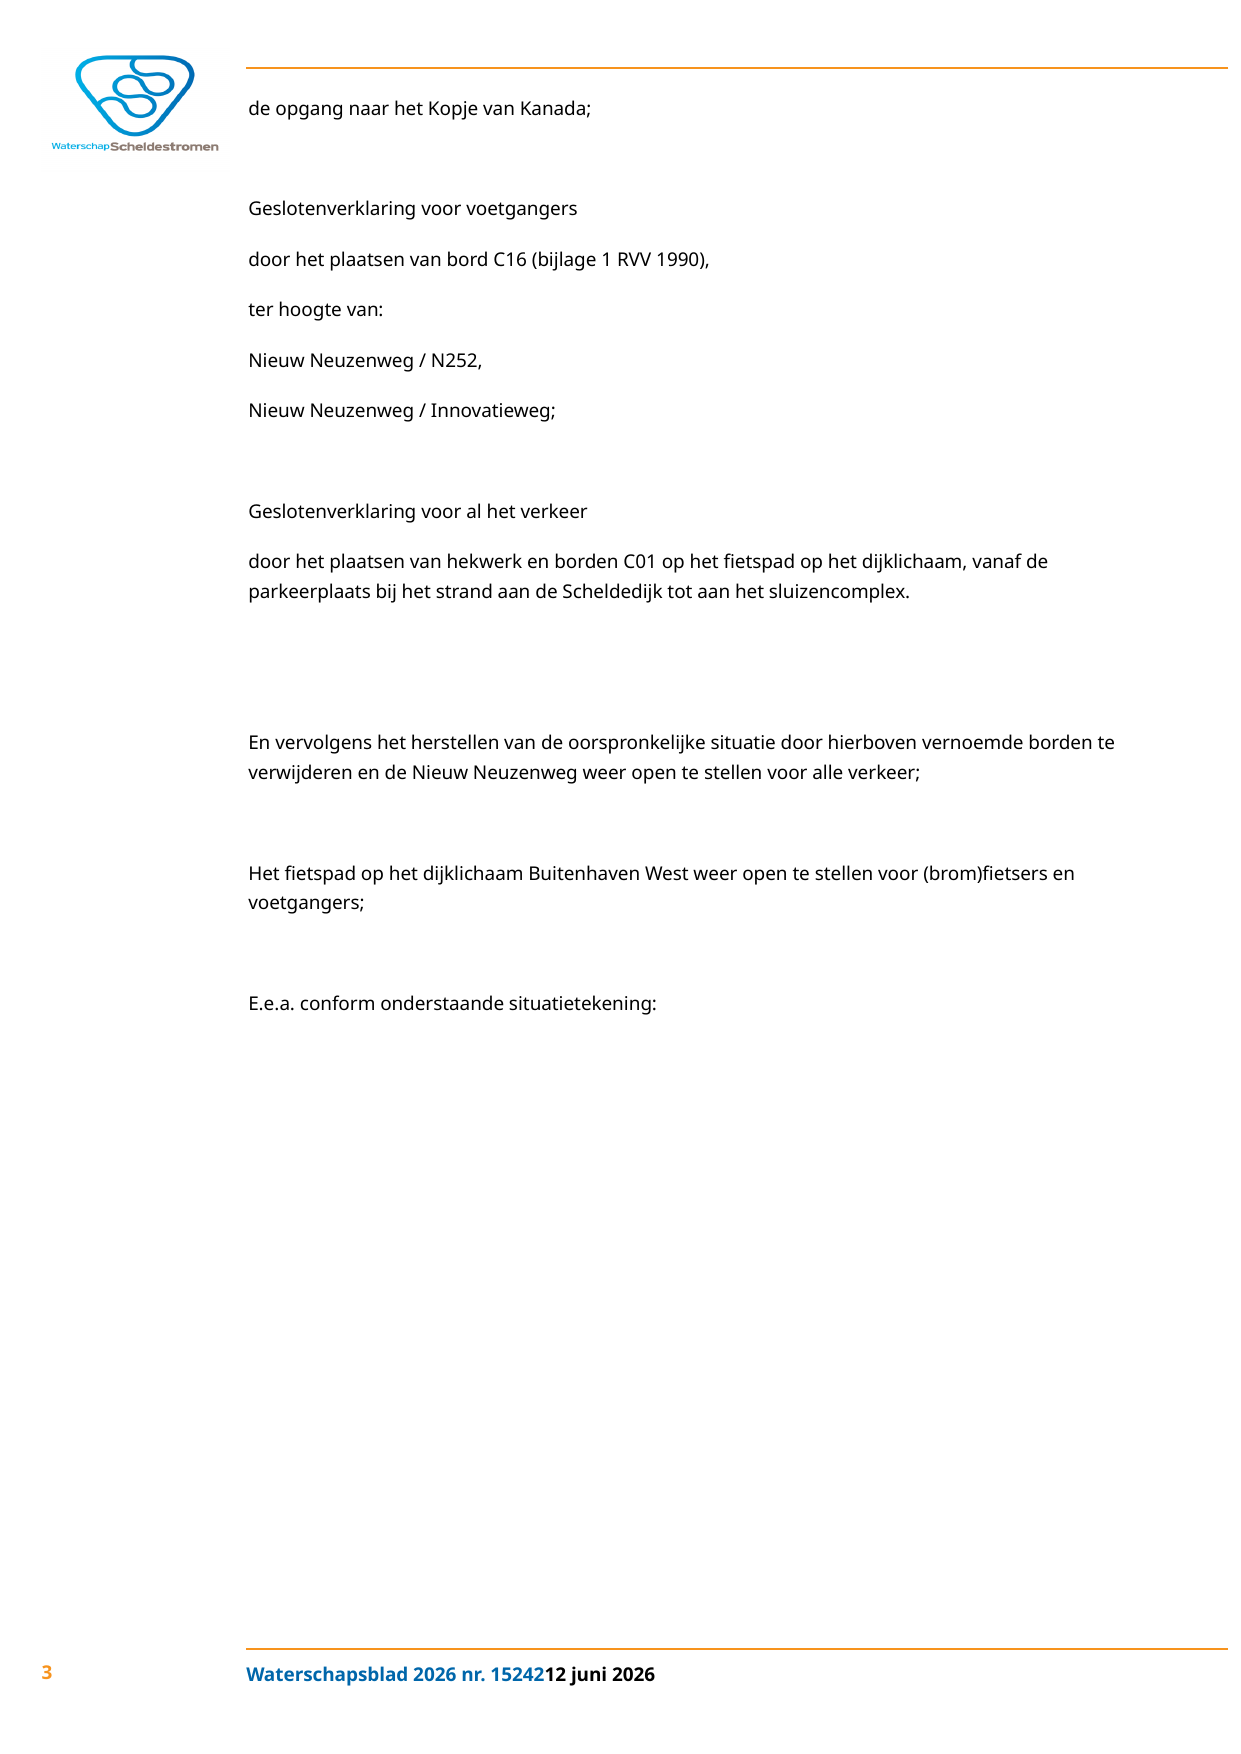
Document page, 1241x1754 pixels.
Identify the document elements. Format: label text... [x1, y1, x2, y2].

text Nieuw Neuzenweg / N252, [248, 347, 1152, 373]
text de opgang naar het Kopje van Kanada; [248, 95, 1152, 121]
text Nieuw Neuzenweg / Innovatieweg; [248, 397, 1152, 423]
text E.e.a. conform onderstaande situatietekening: [248, 990, 1152, 1016]
text En vervolgens het herstellen van de oorspronkelijke situatie door hierboven vernoemde borden te verwijderen en de Nieuw Neuzenweg weer open te stellen voor alle verkeer; [248, 729, 1152, 785]
text ter hoogte van: [248, 296, 1152, 322]
text Het fietspad op het dijklichaam Buitenhaven West weer open te stellen voor (brom)fietsers en voetgangers; [248, 860, 1152, 915]
picture [41, 47, 231, 172]
text door het plaatsen van hekwerk en borden C01 op het fietspad op het dijklichaam, vanaf de parkeerplaats bij het strand aan de Scheldedijk tot aan het sluizencomplex. [248, 548, 1152, 604]
text Geslotenverklaring voor voetgangers [248, 196, 1152, 221]
text Geslotenverklaring voor al het verkeer [248, 498, 1152, 524]
text door het plaatsen van bord C16 (bijlage 1 RVV 1990), [248, 246, 1152, 272]
